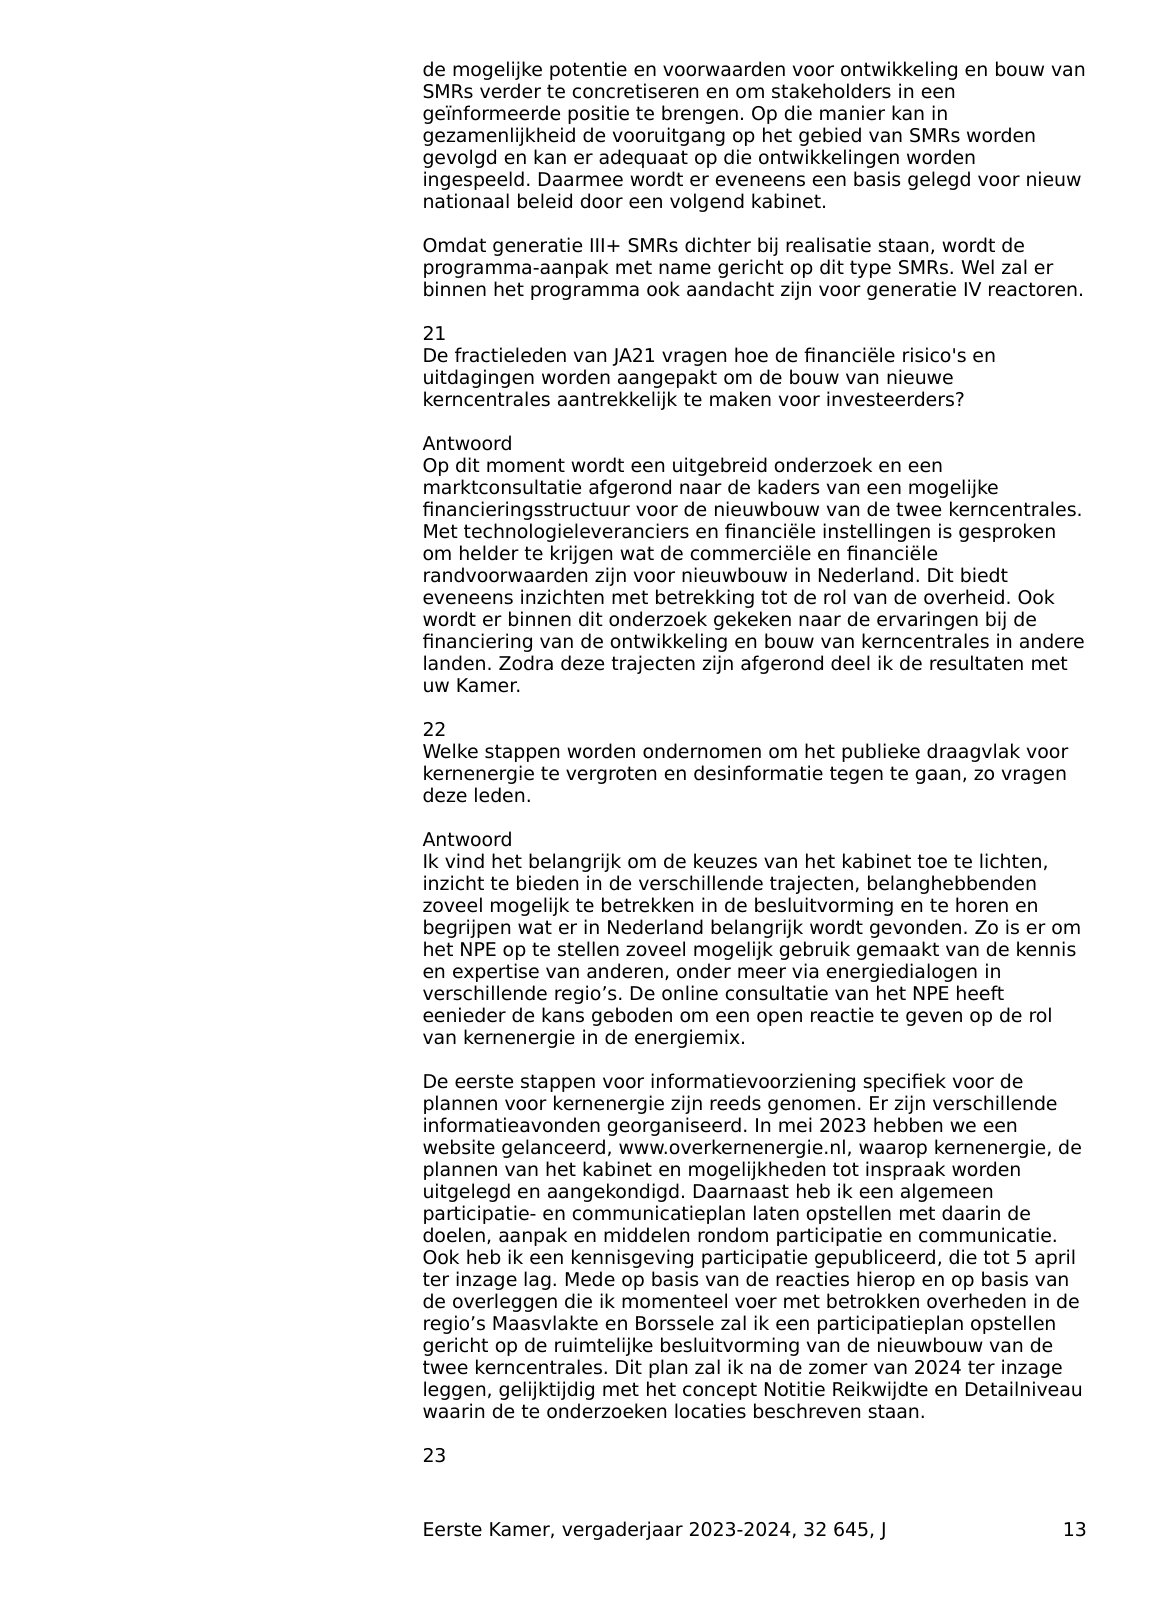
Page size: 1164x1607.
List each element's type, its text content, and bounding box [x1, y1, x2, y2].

text De fractieleden van JA21 vragen hoe de financiële risico's en uitdagingen worden aangepakt om de bouw van nieuwe kerncentrales aantrekkelijk te maken voor investeerders? [422, 345, 1087, 411]
text de mogelijke potentie en voorwaarden voor ontwikkeling en bouw van SMRs verder te concretiseren en om stakeholders in een geïnformeerde positie te brengen. Op die manier kan in gezamenlijkheid de vooruitgang op het gebied van SMRs worden gevolgd en kan er adequaat op die ontwikkelingen worden ingespeeld. Daarmee wordt er eveneens een basis gelegd voor nieuw nationaal beleid door een volgend kabinet. [422, 59, 1087, 213]
text Welke stappen worden ondernomen om het publieke draagvlak voor kernenergie te vergroten en desinformatie tegen te gaan, zo vragen deze leden. [422, 741, 1087, 807]
text Op dit moment wordt een uitgebreid onderzoek en een marktconsultatie afgerond naar de kaders van een mogelijke financieringsstructuur voor de nieuwbouw van de twee kerncentrales. Met technologieleveranciers en financiële instellingen is gesproken om helder te krijgen wat de commerciële en financiële randvoorwaarden zijn voor nieuwbouw in Nederland. Dit biedt eveneens inzichten met betrekking tot de rol van de overheid. Ook wordt er binnen dit onderzoek gekeken naar de ervaringen bij de financiering van de ontwikkeling en bouw van kerncentrales in andere landen. Zodra deze trajecten zijn afgerond deel ik de resultaten met uw Kamer. [422, 455, 1087, 697]
text 22 [422, 719, 1087, 741]
text Antwoord [422, 433, 1087, 455]
text Ik vind het belangrijk om de keuzes van het kabinet toe te lichten, inzicht te bieden in de verschillende trajecten, belanghebbenden zoveel mogelijk te betrekken in de besluitvorming en te horen en begrijpen wat er in Nederland belangrijk wordt gevonden. Zo is er om het NPE op te stellen zoveel mogelijk gebruik gemaakt van de kennis en expertise van anderen, onder meer via energiedialogen in verschillende regio’s. De online consultatie van het NPE heeft eenieder de kans geboden om een open reactie te geven op de rol van kernenergie in de energiemix. [422, 851, 1087, 1049]
text Omdat generatie III+ SMRs dichter bij realisatie staan, wordt de programma-aanpak met name gericht op dit type SMRs. Wel zal er binnen het programma ook aandacht zijn voor generatie IV reactoren. [422, 235, 1087, 301]
text De eerste stappen voor informatievoorziening specifiek voor de plannen voor kernenergie zijn reeds genomen. Er zijn verschillende informatieavonden georganiseerd. In mei 2023 hebben we een website gelanceerd, www.overkernenergie.nl, waarop kernenergie, de plannen van het kabinet en mogelijkheden tot inspraak worden uitgelegd en aangekondigd. Daarnaast heb ik een algemeen participatie- en communicatieplan laten opstellen met daarin de doelen, aanpak en middelen rondom participatie en communicatie. Ook heb ik een kennisgeving participatie gepubliceerd, die tot 5 april ter inzage lag. Mede op basis van de reacties hierop en op basis van de overleggen die ik momenteel voer met betrokken overheden in de regio’s Maasvlakte en Borssele zal ik een participatieplan opstellen gericht op de ruimtelijke besluitvorming van de nieuwbouw van de twee kerncentrales. Dit plan zal ik na de zomer van 2024 ter inzage leggen, gelijktijdig met het concept Notitie Reikwijdte en Detailniveau waarin de te onderzoeken locaties beschreven staan. [422, 1071, 1087, 1423]
text Antwoord [422, 829, 1087, 851]
text 21 [422, 323, 1087, 345]
text 23 [422, 1445, 1087, 1467]
